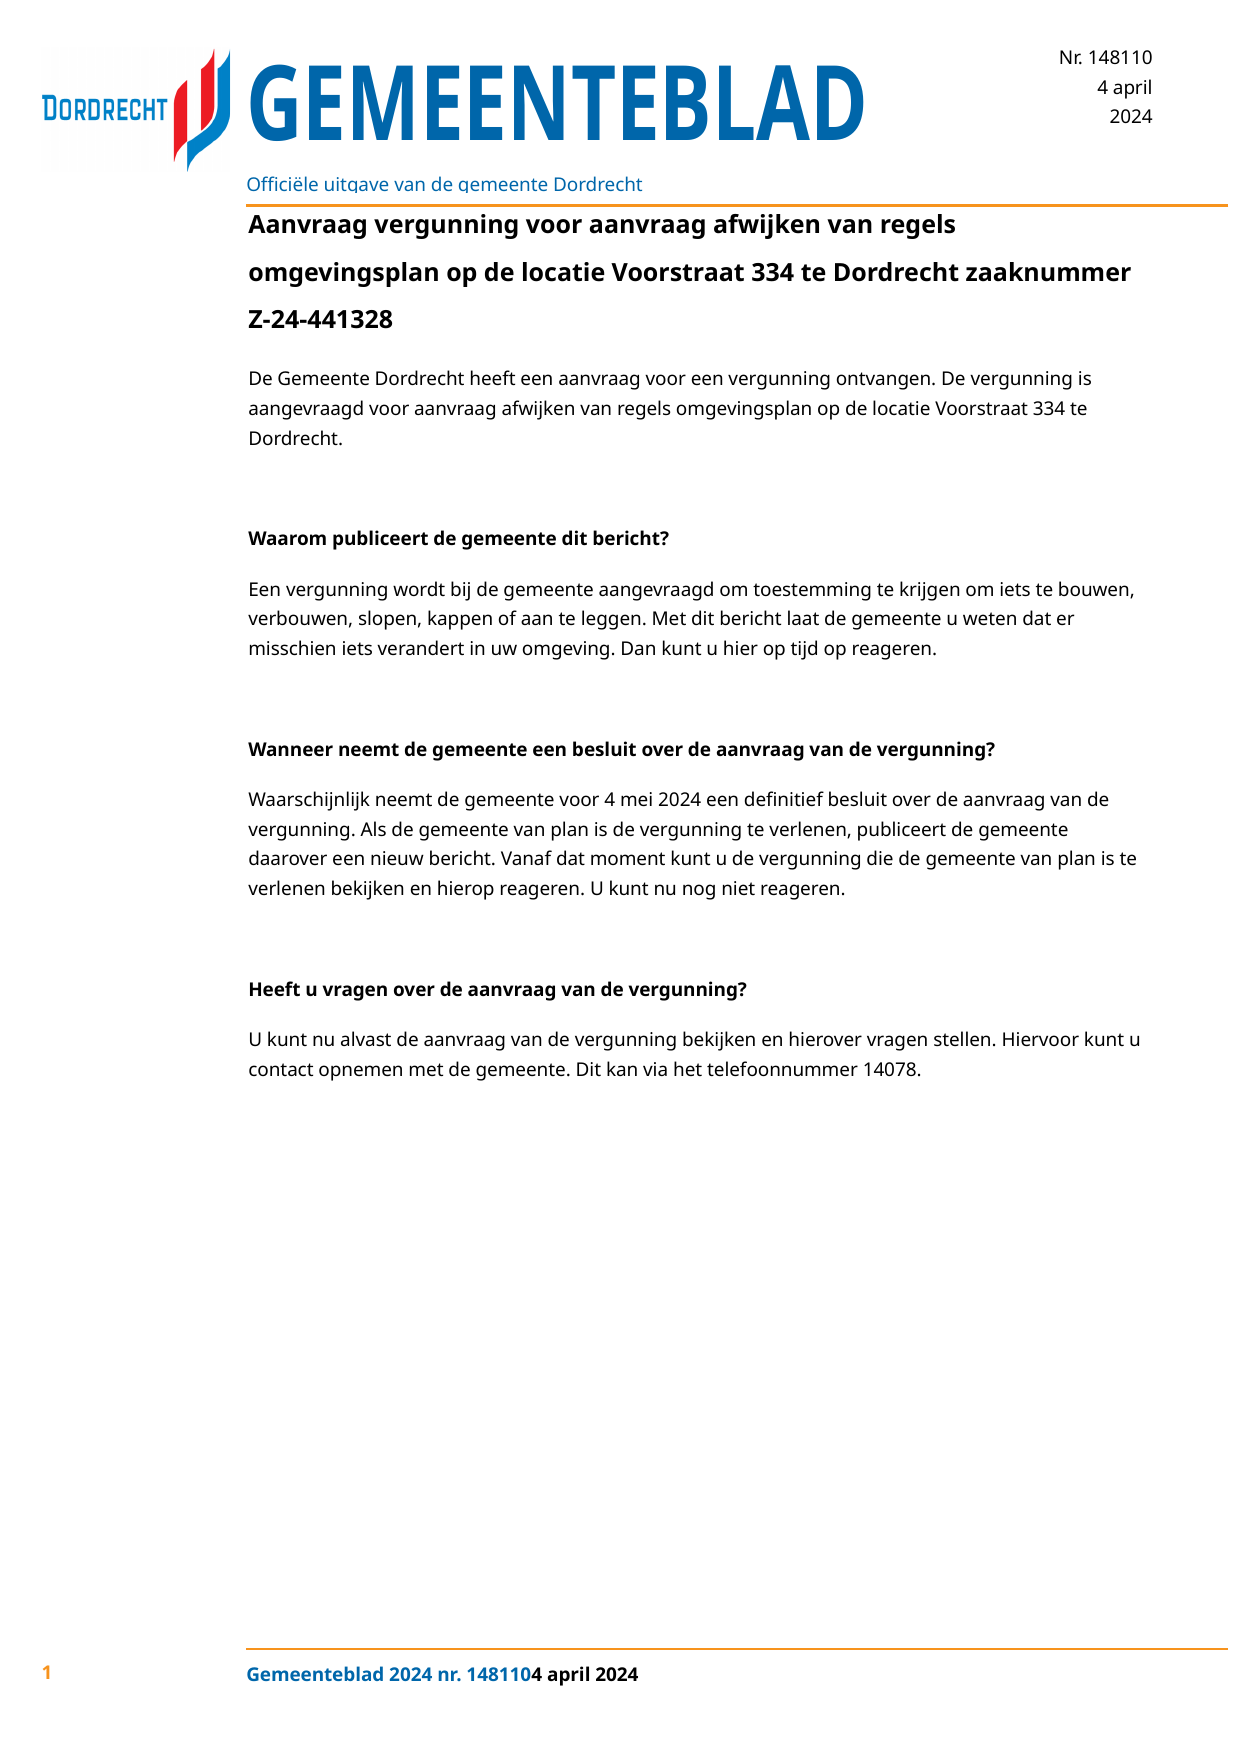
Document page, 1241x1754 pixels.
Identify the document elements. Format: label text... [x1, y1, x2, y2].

text De Gemeente Dordrecht heeft een aanvraag voor een vergunning ontvangen. De vergunning is aangevraagd voor aanvraag afwijken van regels omgevingsplan op de locatie Voorstraat 334 te Dordrecht. [248, 366, 1152, 450]
text Wanneer neemt de gemeente een besluit over de aanvraag van de vergunning? [248, 736, 1152, 762]
text Waarom publiceert de gemeente dit bericht? [248, 526, 1152, 551]
text Een vergunning wordt bij de gemeente aangevraagd om toestemming te krijgen om iets te bouwen, verbouwen, slopen, kappen of aan te leggen. Met dit bericht laat de gemeente u weten dat er misschien iets verandert in uw omgeving. Dan kunt u hier op tijd op reageren. [248, 576, 1152, 661]
text Heeft u vragen over de aanvraag van de vergunning? [248, 976, 1152, 1002]
text U kunt nu alvast de aanvraag van de vergunning bekijken en hierover vragen stellen. Hiervoor kunt u contact opnemen met de gemeente. Dit kan via het telefoonnummer 14078. [248, 1026, 1152, 1082]
picture [41, 47, 231, 172]
text Aanvraag vergunning voor aanvraag afwijken van regels omgevingsplan op de locatie Voorstraat 334 te Dordrecht zaaknummer Z-24-441328 [248, 207, 1152, 336]
text Waarschijnlijk neemt de gemeente voor 4 mei 2024 een definitief besluit over de aanvraag van de vergunning. Als de gemeente van plan is de vergunning te verlenen, publiceert de gemeente daarover een nieuw bericht. Vanaf dat moment kunt u de vergunning die de gemeente van plan is te verlenen bekijken en hierop reageren. U kunt nu nog niet reageren. [248, 786, 1152, 901]
